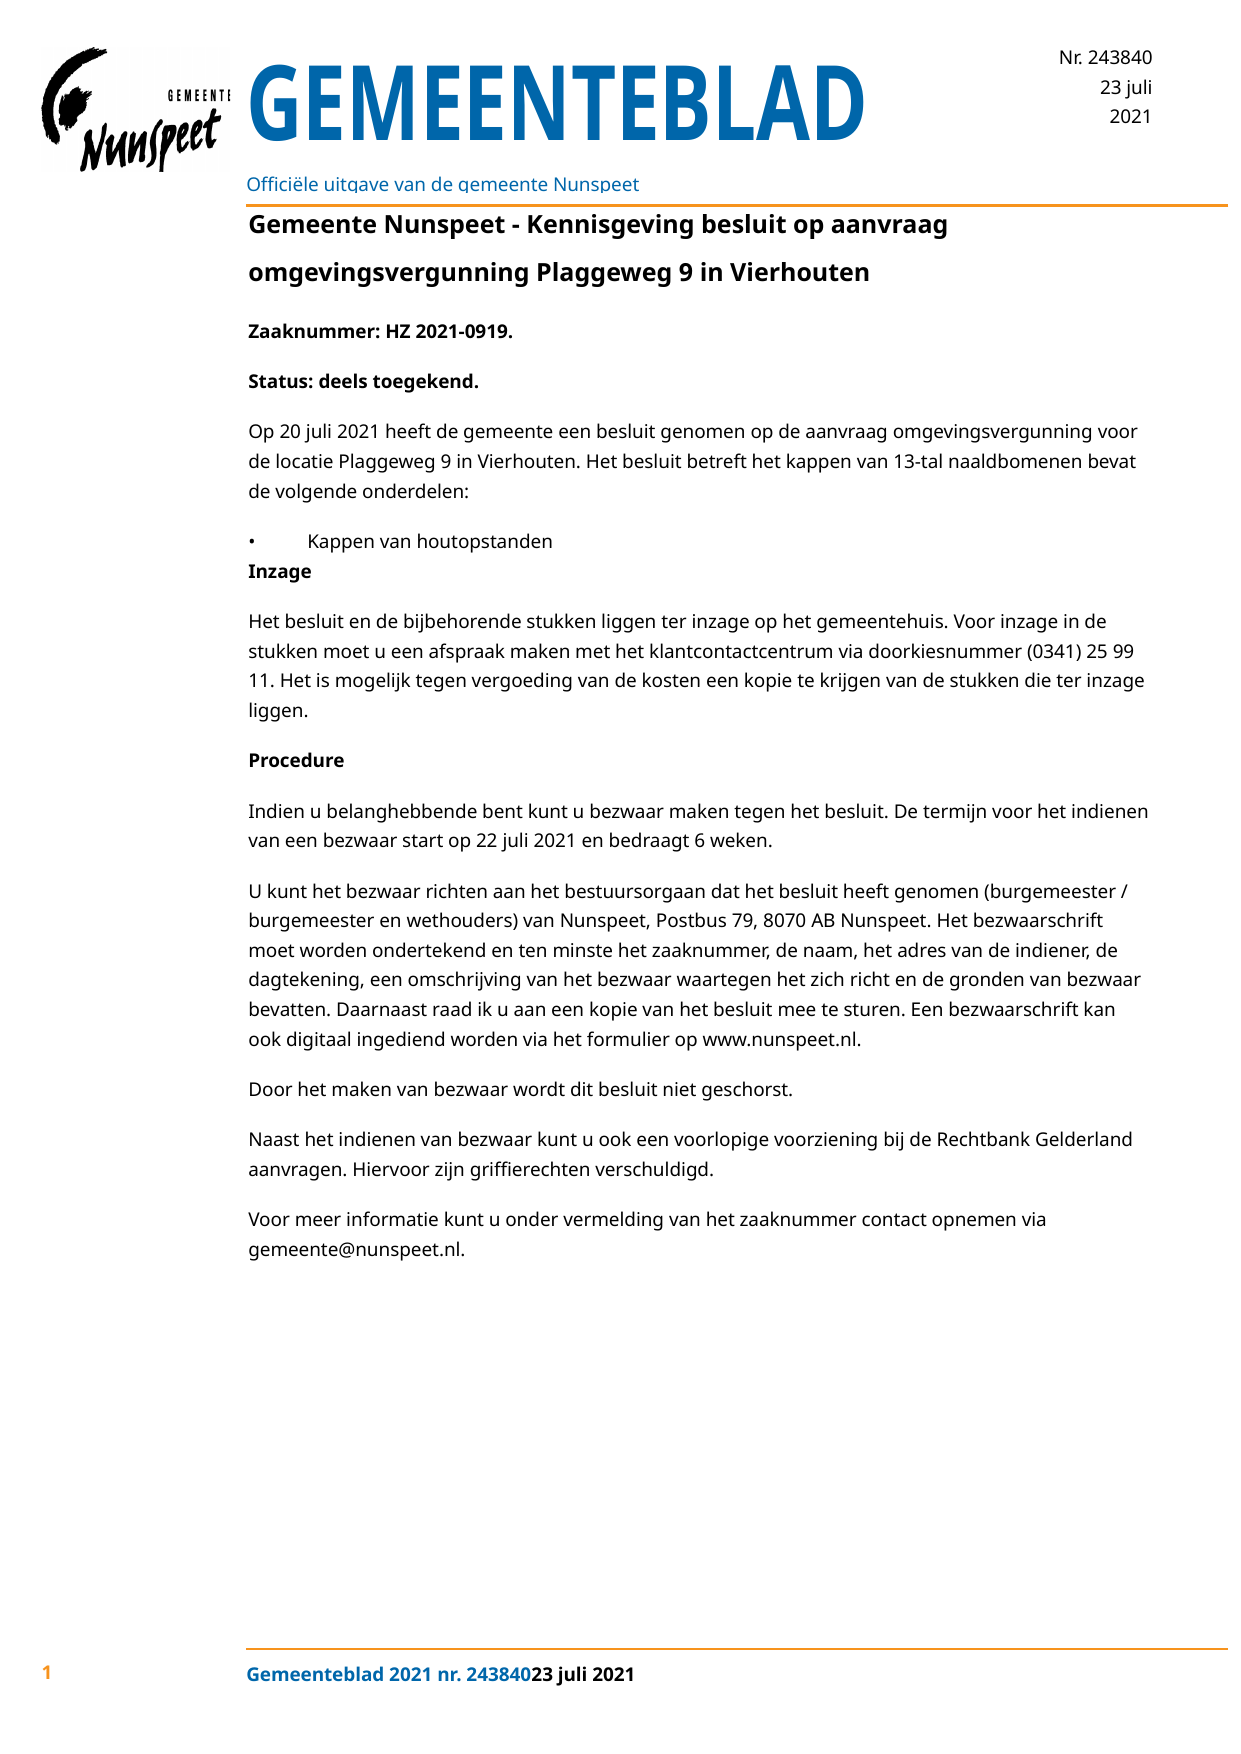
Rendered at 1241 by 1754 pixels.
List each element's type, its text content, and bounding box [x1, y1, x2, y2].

text Gemeente Nunspeet - Kennisgeving besluit op aanvraag omgevingsvergunning Plaggeweg 9 in Vierhouten [248, 207, 1152, 288]
text Indien u belanghebbende bent kunt u bezwaar maken tegen het besluit. De termijn voor het indienen van een bezwaar start op 22 juli 2021 en bedraagt 6 weken. [248, 798, 1152, 853]
text Inzage [248, 558, 1152, 584]
text Het besluit en de bijbehorende stukken liggen ter inzage op het gemeentehuis. Voor inzage in de stukken moet u een afspraak maken met het klantcontactcentrum via doorkiesnummer (0341) 25 99 11. Het is mogelijk tegen vergoeding van de kosten een kopie te krijgen van de stukken die ter inzage liggen. [248, 608, 1152, 723]
picture [41, 47, 231, 172]
text Door het maken van bezwaar wordt dit besluit niet geschorst. [248, 1076, 1152, 1102]
text Op 20 juli 2021 heeft de gemeente een besluit genomen op de aanvraag omgevingsvergunning voor de locatie Plaggeweg 9 in Vierhouten. Het besluit betreft het kappen van 13-tal naaldbomenen bevat de volgende onderdelen: [248, 419, 1152, 504]
text Status: deels toegekend. [248, 368, 1152, 394]
list Kappen van houtopstanden [248, 528, 1152, 554]
text Zaaknummer: HZ 2021-0919. [248, 318, 1152, 344]
text Voor meer informatie kunt u onder vermelding van het zaaknummer contact opnemen via gemeente@nunspeet.nl. [248, 1207, 1152, 1262]
text U kunt het bezwaar richten aan het bestuursorgaan dat het besluit heeft genomen (burgemeester / burgemeester en wethouders) van Nunspeet, Postbus 79, 8070 AB Nunspeet. Het bezwaarschrift moet worden ondertekend en ten minste het zaaknummer, de naam, het adres van de indiener, de dagtekening, een omschrijving van het bezwaar waartegen het zich richt en de gronden van bezwaar bevatten. Daarnaast raad ik u aan een kopie van het besluit mee te sturen. Een bezwaarschrift kan ook digitaal ingediend worden via het formulier op www.nunspeet.nl. [248, 878, 1152, 1052]
text Procedure [248, 747, 1152, 773]
text Naast het indienen van bezwaar kunt u ook een voorlopige voorziening bij de Rechtbank Gelderland aanvragen. Hiervoor zijn griffierechten verschuldigd. [248, 1127, 1152, 1182]
